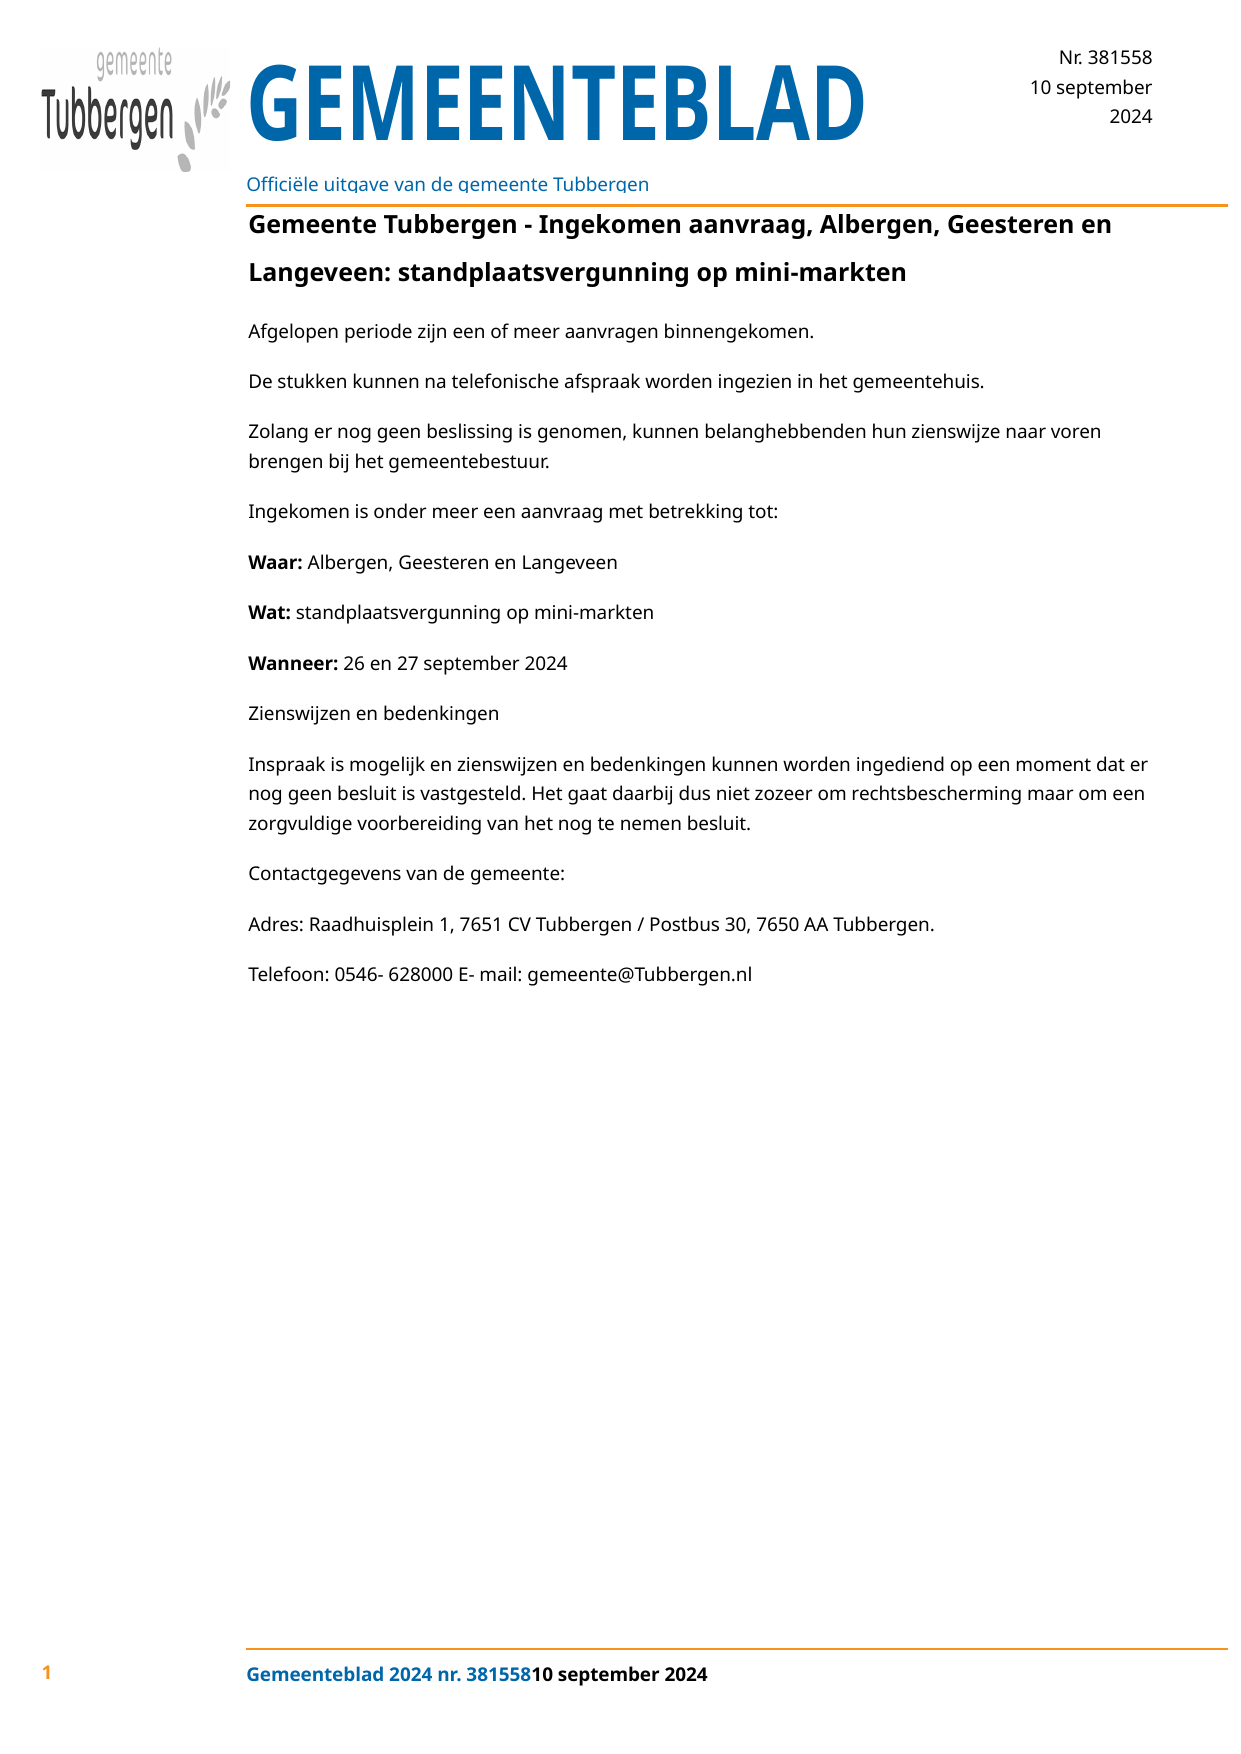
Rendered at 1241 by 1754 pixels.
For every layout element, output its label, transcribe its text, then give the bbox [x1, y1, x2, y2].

text Adres: Raadhuisplein 1, 7651 CV Tubbergen / Postbus 30, 7650 AA Tubbergen. [248, 911, 1152, 937]
text Inspraak is mogelijk en zienswijzen en bedenkingen kunnen worden ingediend op een moment dat er nog geen besluit is vastgesteld. Het gaat daarbij dus niet zozeer om rechtsbescherming maar om een zorgvuldige voorbereiding van het nog te nemen besluit. [248, 751, 1152, 836]
text Gemeente Tubbergen - Ingekomen aanvraag, Albergen, Geesteren en Langeveen: standplaatsvergunning op mini-markten [248, 207, 1152, 288]
picture [41, 47, 231, 172]
text Telefoon: 0546- 628000 E- mail: gemeente@Tubbergen.nl [248, 961, 1152, 987]
text Ingekomen is onder meer een aanvraag met betrekking tot: [248, 499, 1152, 524]
text Zolang er nog geen beslissing is genomen, kunnen belanghebbenden hun zienswijze naar voren brengen bij het gemeentebestuur. [248, 419, 1152, 474]
text Wanneer: 26 en 27 september 2024 [248, 650, 1152, 676]
text De stukken kunnen na telefonische afspraak worden ingezien in het gemeentehuis. [248, 368, 1152, 394]
text Zienswijzen en bedenkingen [248, 700, 1152, 726]
text Contactgegevens van de gemeente: [248, 860, 1152, 886]
text Afgelopen periode zijn een of meer aanvragen binnengekomen. [248, 318, 1152, 344]
text Wat: standplaatsvergunning op mini-markten [248, 599, 1152, 625]
text Waar: Albergen, Geesteren en Langeveen [248, 549, 1152, 575]
